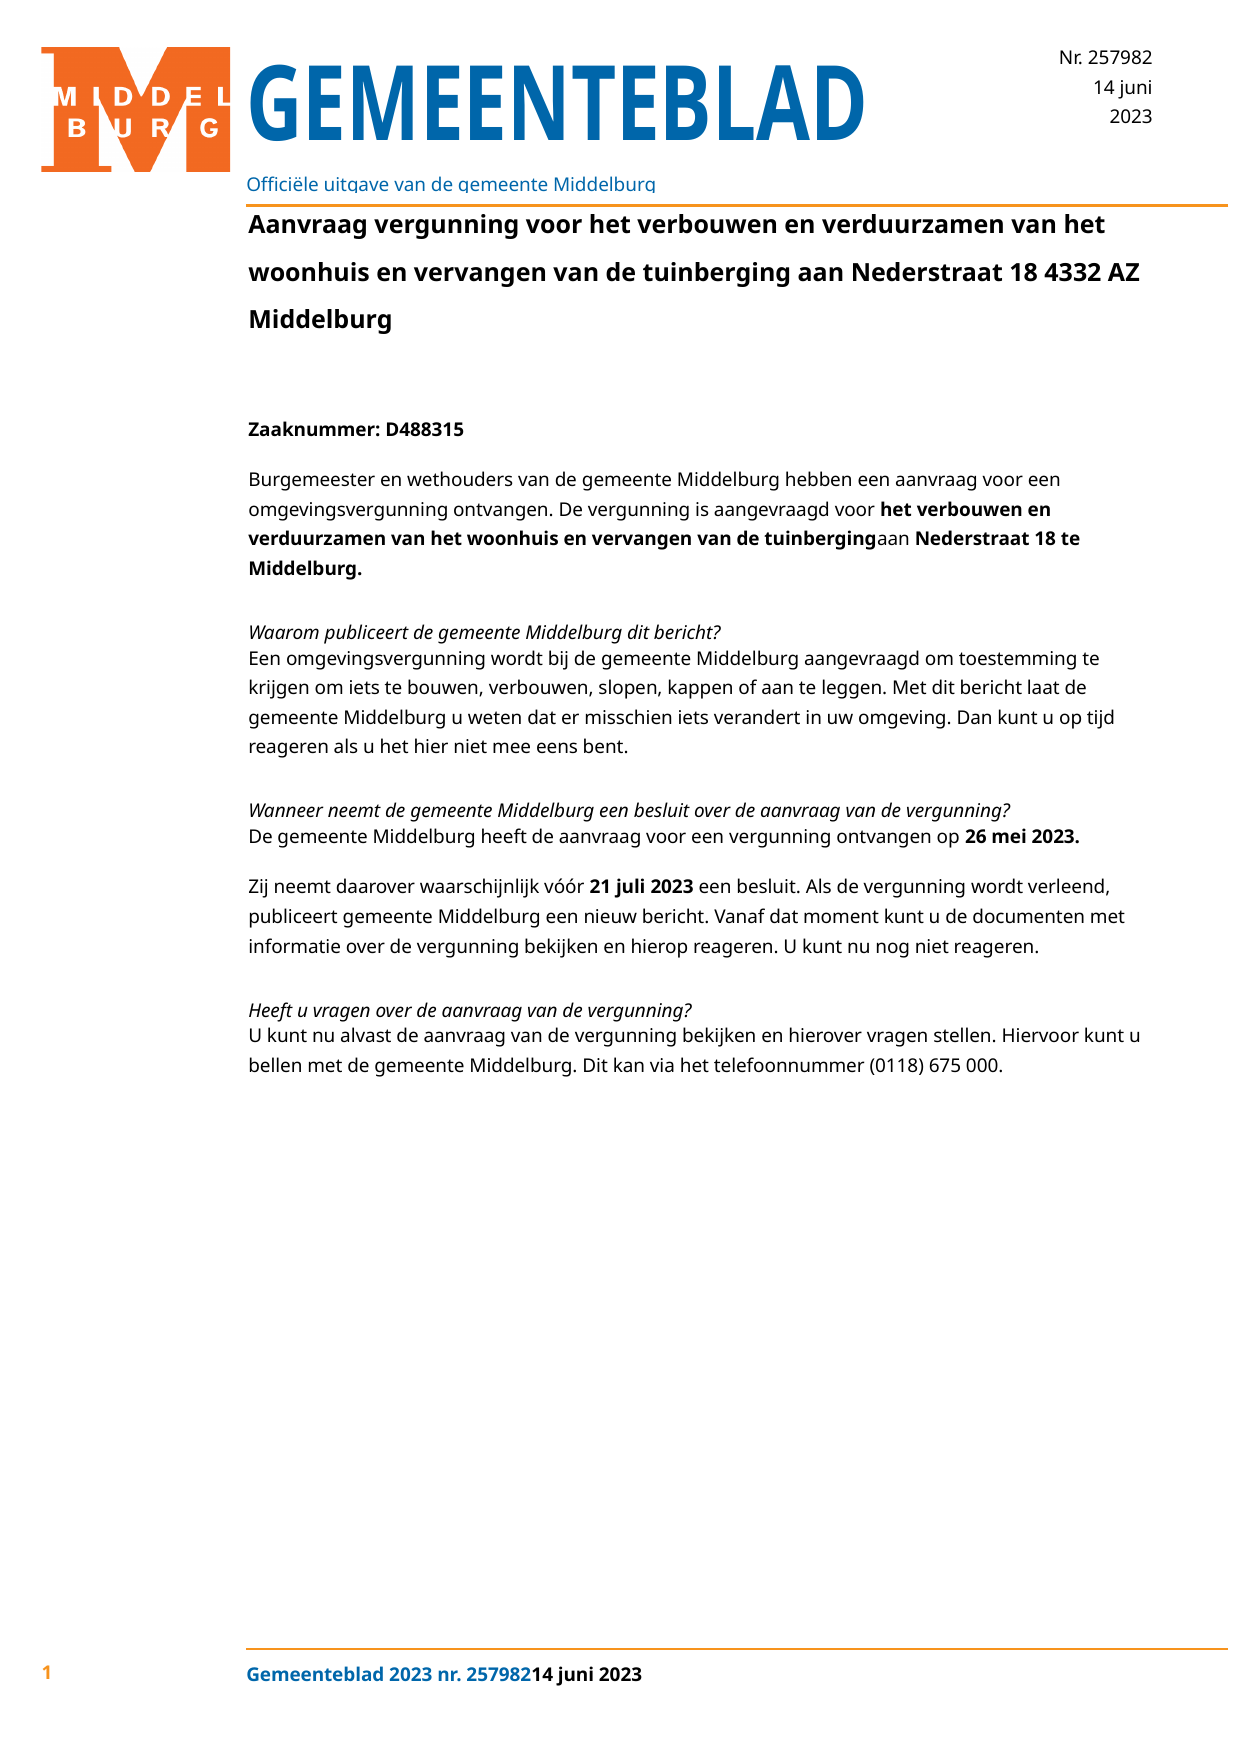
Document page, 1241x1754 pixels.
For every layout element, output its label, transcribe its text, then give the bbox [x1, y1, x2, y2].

picture [41, 47, 231, 172]
text U kunt nu alvast de aanvraag van de vergunning bekijken en hierover vragen stellen. Hiervoor kunt u bellen met de gemeente Middelburg. Dit kan via het telefoonnummer (0118) 675 000. [248, 1022, 1152, 1078]
text Aanvraag vergunning voor het verbouwen en verduurzamen van het woonhuis en vervangen van de tuinberging aan Nederstraat 18 4332 AZ Middelburg [248, 207, 1152, 336]
text Waarom publiceert de gemeente Middelburg dit bericht? [248, 619, 1152, 645]
text Een omgevingsvergunning wordt bij de gemeente Middelburg aangevraagd om toestemming te krijgen om iets te bouwen, verbouwen, slopen, kappen of aan te leggen. Met dit bericht laat de gemeente Middelburg u weten dat er misschien iets verandert in uw omgeving. Dan kunt u op tijd reageren als u het hier niet mee eens bent. [248, 645, 1152, 759]
text Zij neemt daarover waarschijnlijk vóór 21 juli 2023 een besluit. Als de vergunning wordt verleend, publiceert gemeente Middelburg een nieuw bericht. Vanaf dat moment kunt u de documenten met informatie over de vergunning bekijken en hierop reageren. U kunt nu nog niet reageren. [248, 874, 1152, 958]
text Heeft u vragen over de aanvraag van de vergunning? [248, 997, 1152, 1022]
text Wanneer neemt de gemeente Middelburg een besluit over de aanvraag van de vergunning? [248, 797, 1152, 823]
text Burgemeester en wethouders van de gemeente Middelburg hebben een aanvraag voor een omgevingsvergunning ontvangen. De vergunning is aangevraagd voor het verbouwen en verduurzamen van het woonhuis en vervangen van de tuinbergingaan Nederstraat 18 te Middelburg. [248, 466, 1152, 581]
text De gemeente Middelburg heeft de aanvraag voor een vergunning ontvangen op 26 mei 2023. [248, 823, 1152, 849]
text Zaaknummer: D488315 [248, 416, 1152, 442]
